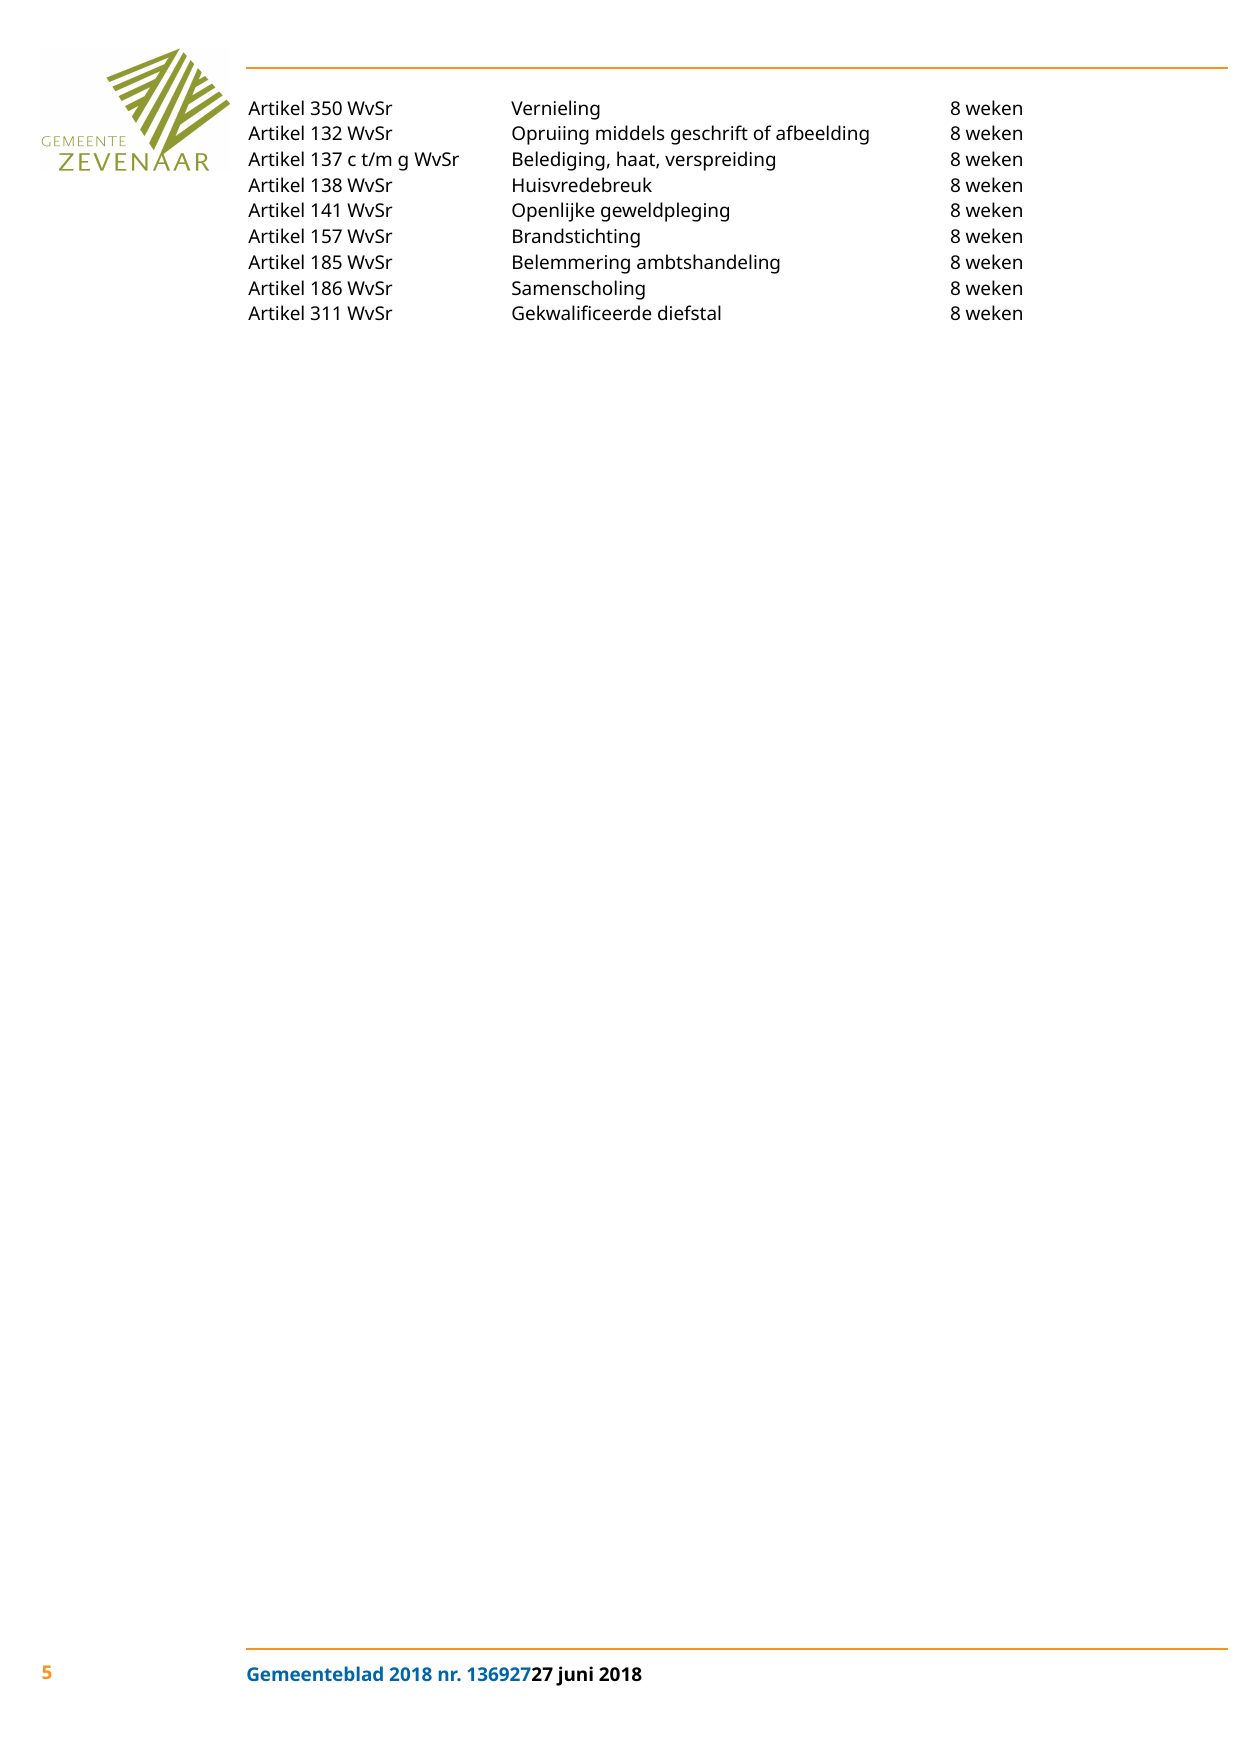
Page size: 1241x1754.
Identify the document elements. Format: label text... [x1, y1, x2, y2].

table_cell Opruiing middels geschrift of afbeelding [511, 121, 950, 146]
table_cell 8 weken [950, 301, 1152, 326]
table_cell Artikel 186 WvSr [248, 275, 511, 301]
table_cell Artikel 141 WvSr [248, 198, 511, 223]
table_cell Belediging, haat, verspreiding [511, 146, 950, 172]
table_cell Artikel 185 WvSr [248, 249, 511, 275]
table_cell Gekwalificeerde diefstal [511, 301, 950, 326]
table_cell 8 weken [950, 172, 1152, 198]
table_cell 8 weken [950, 121, 1152, 146]
table_cell 8 weken [950, 198, 1152, 223]
table_cell 8 weken [950, 249, 1152, 275]
table_cell 8 weken [950, 275, 1152, 301]
table_cell Samenscholing [511, 275, 950, 301]
table_cell 8 weken [950, 224, 1152, 249]
table_cell Artikel 137 c t/m g WvSr [248, 146, 511, 172]
table_cell Huisvredebreuk [511, 172, 950, 198]
table_cell Belemmering ambtshandeling [511, 249, 950, 275]
table_cell Openlijke geweldpleging [511, 198, 950, 223]
picture [41, 47, 231, 172]
table_cell Artikel 350 WvSr [248, 95, 511, 121]
table_cell Vernieling [511, 95, 950, 121]
table_cell Artikel 311 WvSr [248, 301, 511, 326]
table_cell Artikel 132 WvSr [248, 121, 511, 146]
table_cell Artikel 157 WvSr [248, 224, 511, 249]
table_cell 8 weken [950, 95, 1152, 121]
table_cell Brandstichting [511, 224, 950, 249]
table_cell Artikel 138 WvSr [248, 172, 511, 198]
table_cell 8 weken [950, 146, 1152, 172]
